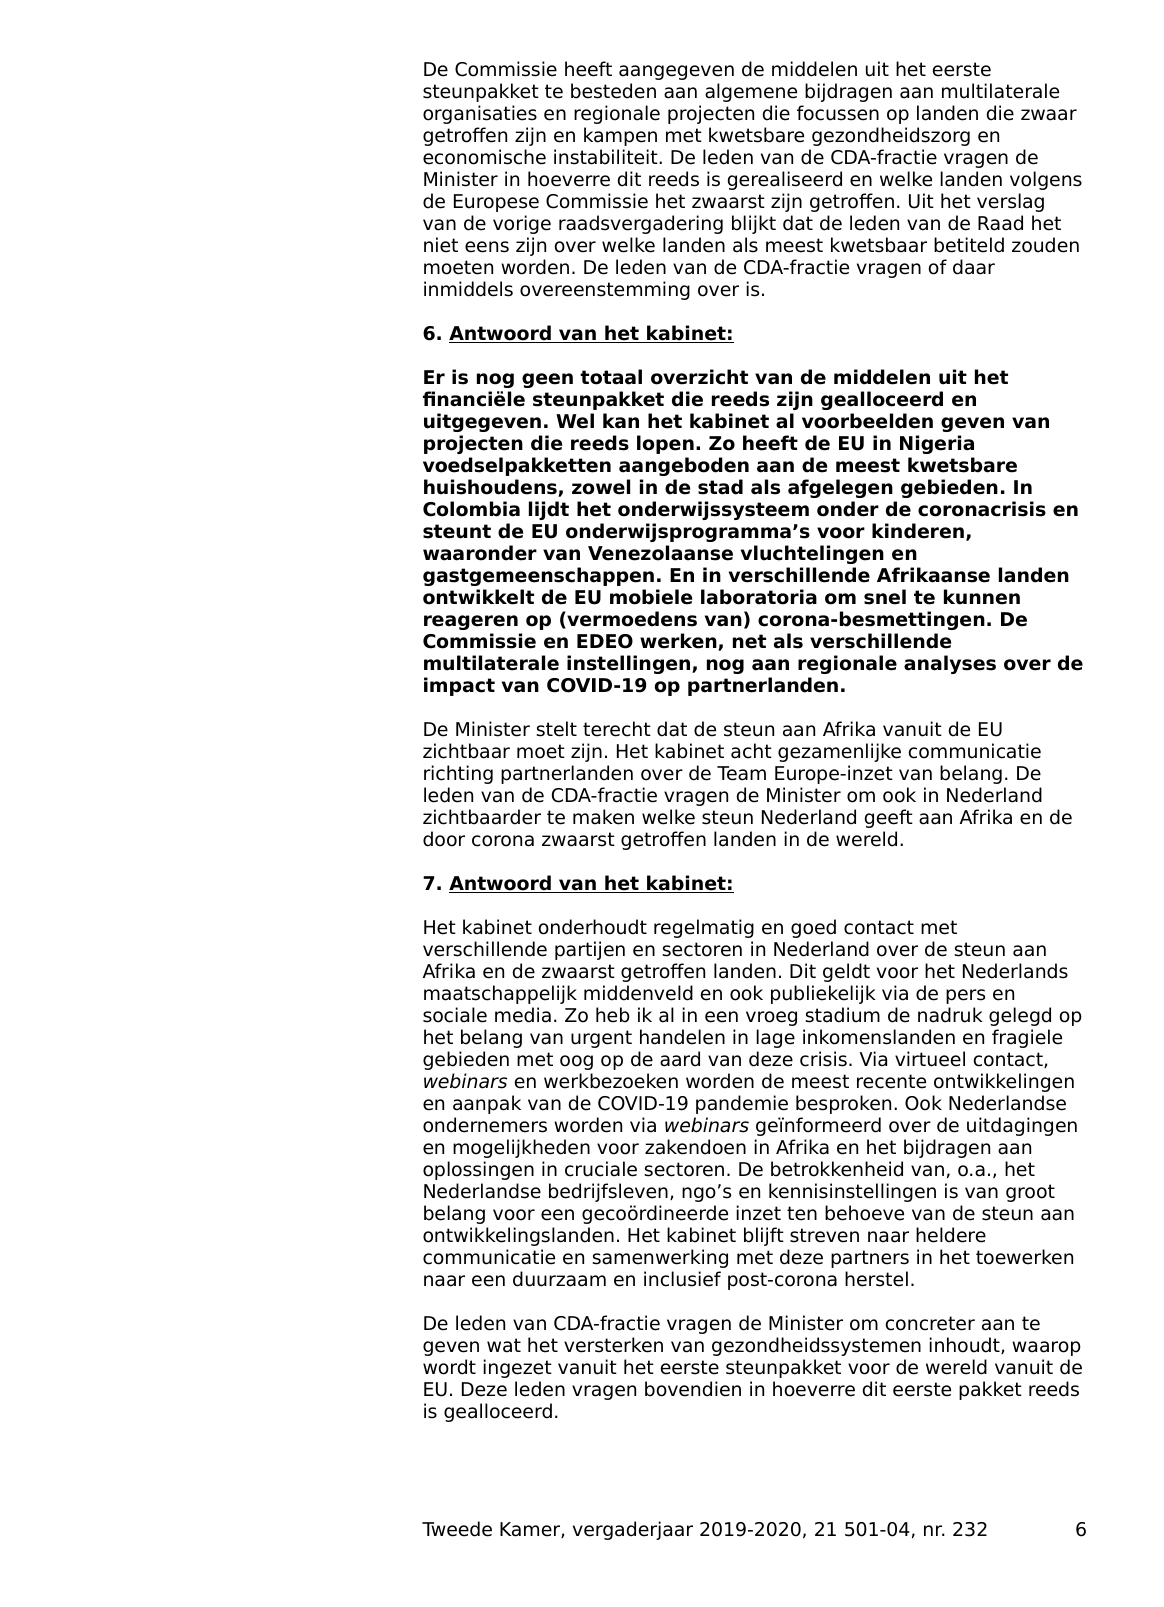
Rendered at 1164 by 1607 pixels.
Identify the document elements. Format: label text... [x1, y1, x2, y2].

text De Commissie heeft aangegeven de middelen uit het eerste steunpakket te besteden aan algemene bijdragen aan multilaterale organisaties en regionale projecten die focussen op landen die zwaar getroffen zijn en kampen met kwetsbare gezondheidszorg en economische instabiliteit. De leden van de CDA-fractie vragen de Minister in hoeverre dit reeds is gerealiseerd en welke landen volgens de Europese Commissie het zwaarst zijn getroffen. Uit het verslag van de vorige raadsvergadering blijkt dat de leden van de Raad het niet eens zijn over welke landen als meest kwetsbaar betiteld zouden moeten worden. De leden van de CDA-fractie vragen of daar inmiddels overeenstemming over is. [422, 59, 1087, 301]
text De Minister stelt terecht dat de steun aan Afrika vanuit de EU zichtbaar moet zijn. Het kabinet acht gezamenlijke communicatie richting partnerlanden over de Team Europe-inzet van belang. De leden van de CDA-fractie vragen de Minister om ook in Nederland zichtbaarder te maken welke steun Nederland geeft aan Afrika en de door corona zwaarst getroffen landen in de wereld. [422, 719, 1087, 851]
subtitle 6. Antwoord van het kabinet: [422, 323, 1087, 345]
text Het kabinet onderhoudt regelmatig en goed contact met verschillende partijen en sectoren in Nederland over de steun aan Afrika en de zwaarst getroffen landen. Dit geldt voor het Nederlands maatschappelijk middenveld en ook publiekelijk via de pers en sociale media. Zo heb ik al in een vroeg stadium de nadruk gelegd op het belang van urgent handelen in lage inkomenslanden en fragiele gebieden met oog op de aard van deze crisis. Via virtueel contact, webinars en werkbezoeken worden de meest recente ontwikkelingen en aanpak van de COVID-19 pandemie besproken. Ook Nederlandse ondernemers worden via webinars geïnformeerd over de uitdagingen en mogelijkheden voor zakendoen in Afrika en het bijdragen aan oplossingen in cruciale sectoren. De betrokkenheid van, o.a., het Nederlandse bedrijfsleven, ngo’s en kennisinstellingen is van groot belang voor een gecoördineerde inzet ten behoeve van de steun aan ontwikkelingslanden. Het kabinet blijft streven naar heldere communicatie en samenwerking met deze partners in het toewerken naar een duurzaam en inclusief post-corona herstel. [422, 917, 1087, 1291]
text De leden van CDA-fractie vragen de Minister om concreter aan te geven wat het versterken van gezondheidssystemen inhoudt, waarop wordt ingezet vanuit het eerste steunpakket voor de wereld vanuit de EU. Deze leden vragen bovendien in hoeverre dit eerste pakket reeds is gealloceerd. [422, 1313, 1087, 1423]
text Er is nog geen totaal overzicht van de middelen uit het financiële steunpakket die reeds zijn gealloceerd en uitgegeven. Wel kan het kabinet al voorbeelden geven van projecten die reeds lopen. Zo heeft de EU in Nigeria voedselpakketten aangeboden aan de meest kwetsbare huishoudens, zowel in de stad als afgelegen gebieden. In Colombia lijdt het onderwijssysteem onder de coronacrisis en steunt de EU onderwijsprogramma’s voor kinderen, waaronder van Venezolaanse vluchtelingen en gastgemeenschappen. En in verschillende Afrikaanse landen ontwikkelt de EU mobiele laboratoria om snel te kunnen reageren op (vermoedens van) corona-besmettingen. De Commissie en EDEO werken, net als verschillende multilaterale instellingen, nog aan regionale analyses over de impact van COVID-19 op partnerlanden. [422, 367, 1087, 697]
subtitle 7. Antwoord van het kabinet: [422, 873, 1087, 895]
